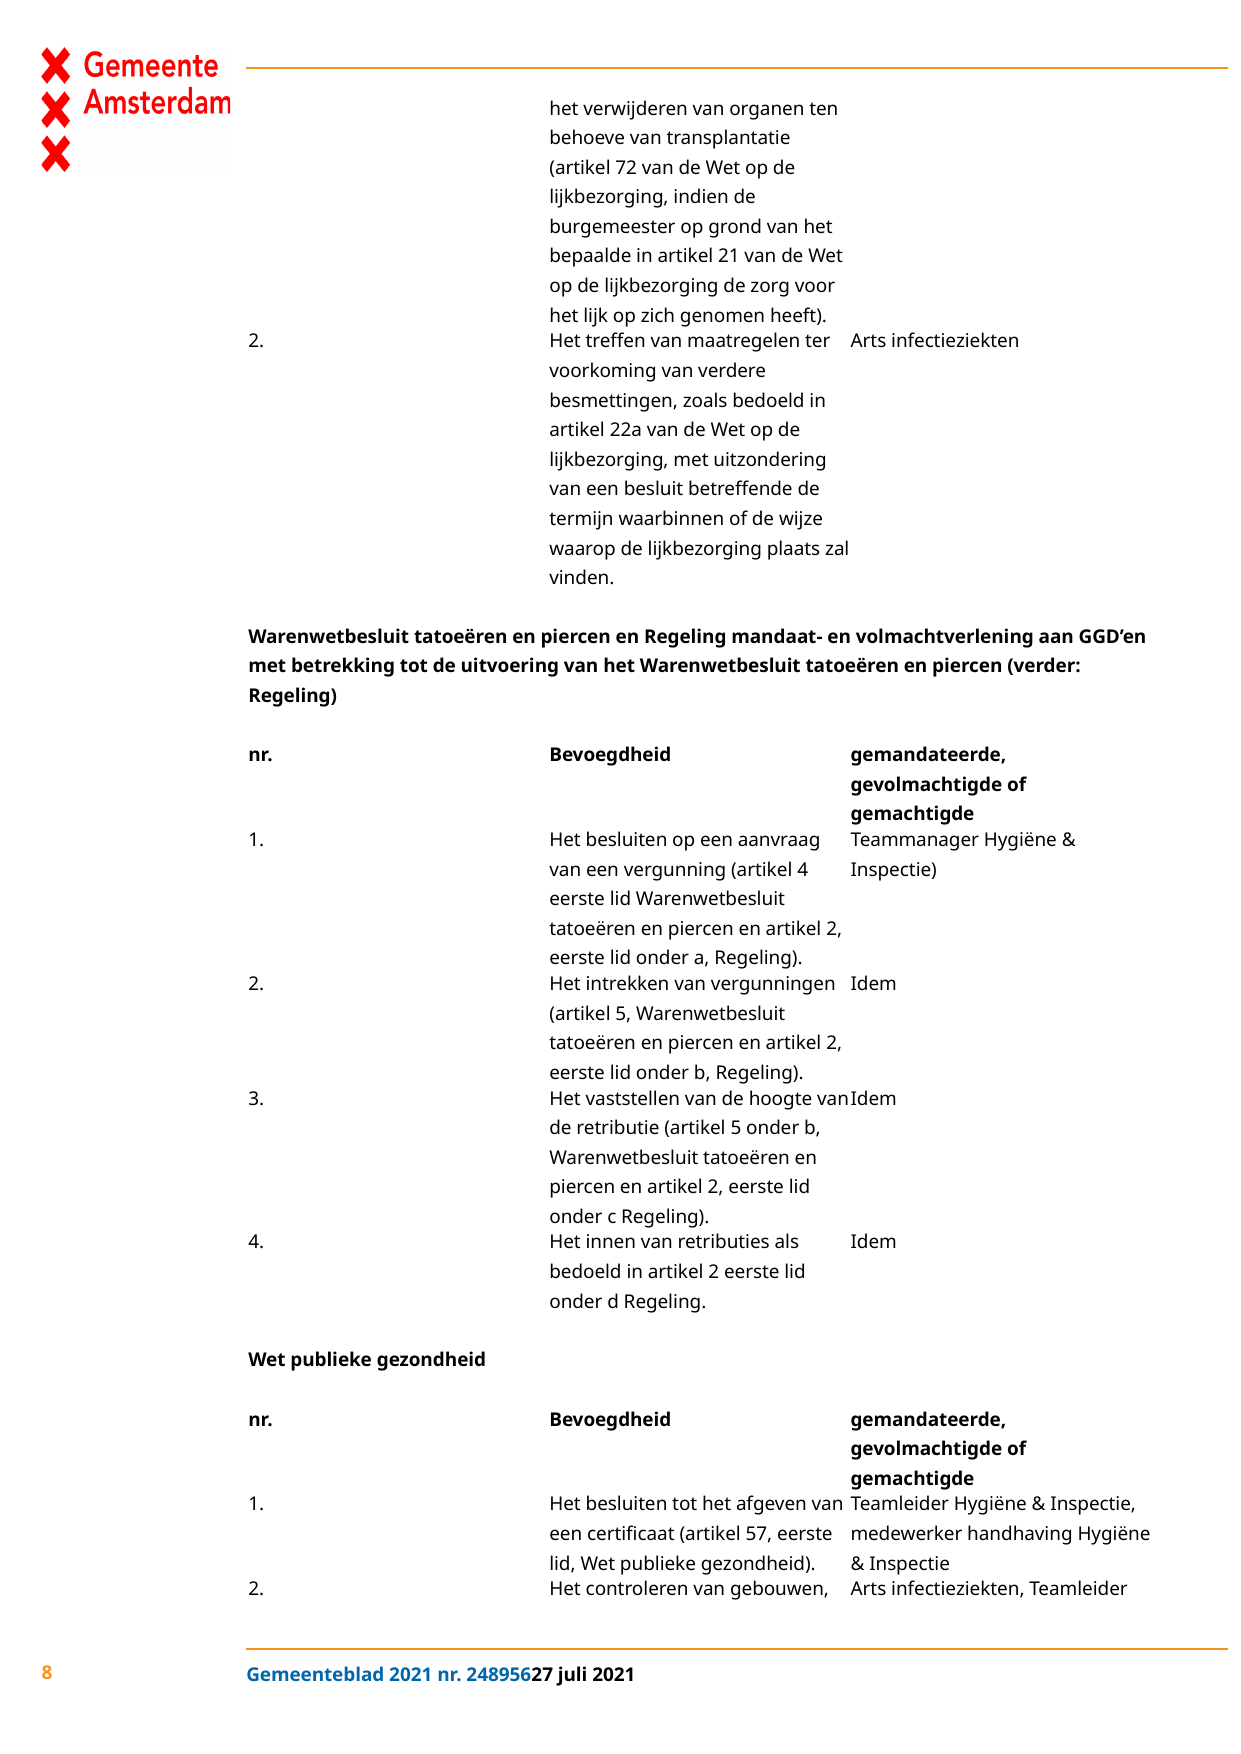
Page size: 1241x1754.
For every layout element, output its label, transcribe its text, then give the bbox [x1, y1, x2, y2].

table_cell Teammanager Hygiëne & Inspectie) [850, 826, 1152, 970]
table_cell 1. [248, 826, 549, 970]
table_cell Het intrekken van vergunningen (artikel 5, Warenwetbesluit tatoeëren en piercen en artikel 2, eerste lid onder b, Regeling). [549, 970, 850, 1085]
table_cell 2. [248, 328, 549, 590]
table_cell [248, 95, 549, 328]
table_cell Idem [850, 1085, 1152, 1229]
table_header gemandateerde, gevolmachtigde of gemachtigde [850, 741, 1152, 826]
table_cell 2. [248, 1576, 549, 1601]
table_cell Het controleren van gebouwen, [549, 1576, 850, 1601]
table_cell 3. [248, 1085, 549, 1229]
table_cell Idem [850, 970, 1152, 1085]
table_header gemandateerde, gevolmachtigde of gemachtigde [850, 1406, 1152, 1491]
table_header nr. [248, 741, 549, 826]
table_cell 1. [248, 1491, 549, 1576]
table_header Bevoegdheid [549, 741, 850, 826]
table_cell Het innen van retributies als bedoeld in artikel 2 eerste lid onder d Regeling. [549, 1229, 850, 1314]
table_header Bevoegdheid [549, 1406, 850, 1491]
table_cell Idem [850, 1229, 1152, 1314]
table_cell 2. [248, 970, 549, 1085]
table_cell Teamleider Hygiëne & Inspectie, medewerker handhaving Hygiëne & Inspectie [850, 1491, 1152, 1576]
table_cell Arts infectieziekten, Teamleider [850, 1576, 1152, 1601]
picture [41, 47, 231, 172]
text Warenwetbesluit tatoeëren en piercen en Regeling mandaat- en volmachtverlening aan GGD’en met betrekking tot de uitvoering van het Warenwetbesluit tatoeëren en piercen (verder: Regeling) [248, 623, 1152, 708]
table_cell Arts infectieziekten [850, 328, 1152, 590]
table_cell Het treffen van maatregelen ter voorkoming van verdere besmettingen, zoals bedoeld in artikel 22a van de Wet op de lijkbezorging, met uitzondering van een besluit betreffende de termijn waarbinnen of de wijze waarop de lijkbezorging plaats zal vinden. [549, 328, 850, 590]
table_cell Het vaststellen van de hoogte van de retributie (artikel 5 onder b, Warenwetbesluit tatoeëren en piercen en artikel 2, eerste lid onder c Regeling). [549, 1085, 850, 1229]
table_cell 4. [248, 1229, 549, 1314]
table_cell het verwijderen van organen ten behoeve van transplantatie (artikel 72 van de Wet op de lijkbezorging, indien de burgemeester op grond van het bepaalde in artikel 21 van de Wet op de lijkbezorging de zorg voor het lijk op zich genomen heeft). [549, 95, 850, 328]
table_cell Het besluiten tot het afgeven van een certificaat (artikel 57, eerste lid, Wet publieke gezondheid). [549, 1491, 850, 1576]
table_cell [850, 95, 1152, 328]
table_header nr. [248, 1406, 549, 1491]
table_cell Het besluiten op een aanvraag van een vergunning (artikel 4 eerste lid Warenwetbesluit tatoeëren en piercen en artikel 2, eerste lid onder a, Regeling). [549, 826, 850, 970]
text Wet publieke gezondheid [248, 1346, 1152, 1372]
